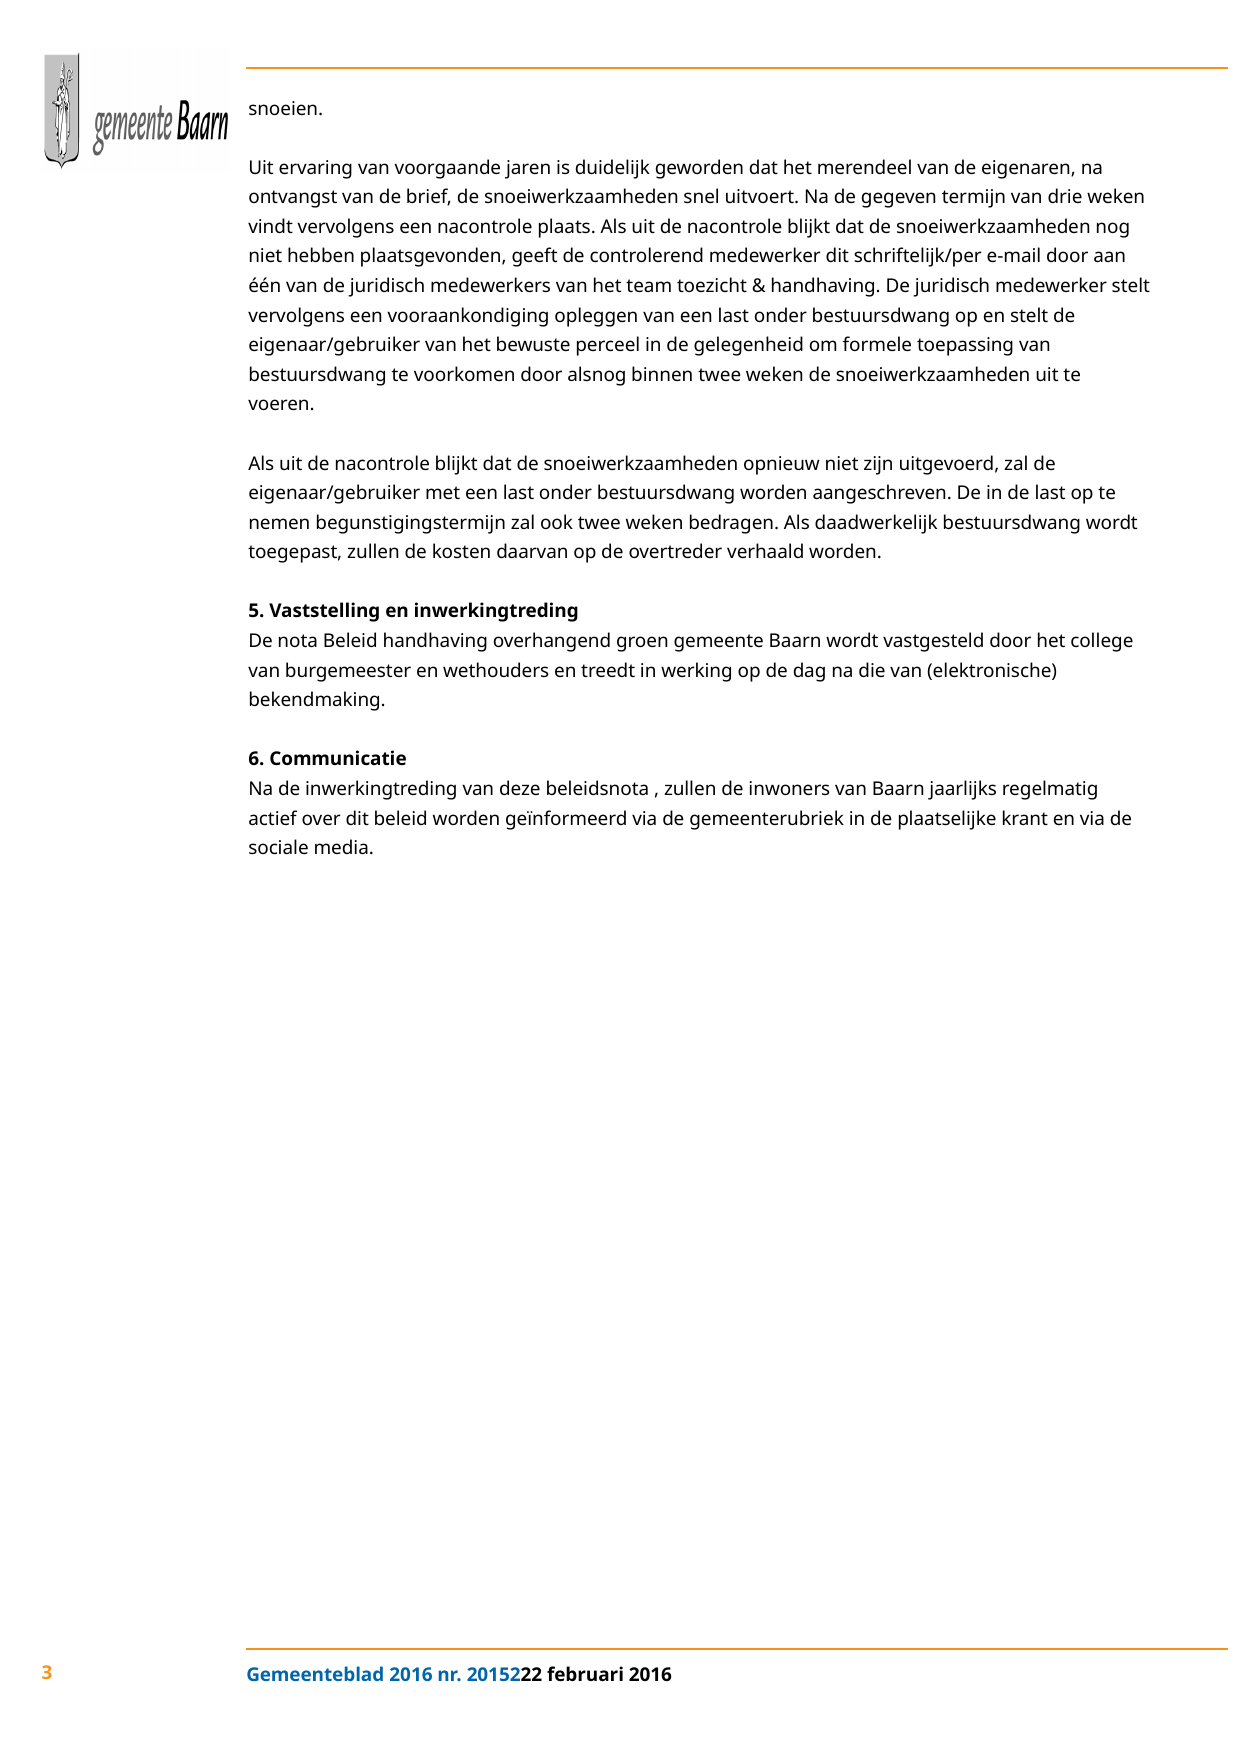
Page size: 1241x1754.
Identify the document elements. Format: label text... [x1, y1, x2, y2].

text Als uit de nacontrole blijkt dat de snoeiwerkzaamheden opnieuw niet zijn uitgevoerd, zal de eigenaar/gebruiker met een last onder bestuursdwang worden aangeschreven. De in de last op te nemen begunstigingstermijn zal ook twee weken bedragen. Als daadwerkelijk bestuursdwang wordt toegepast, zullen de kosten daarvan op de overtreder verhaald worden. [248, 450, 1152, 564]
text Uit ervaring van voorgaande jaren is duidelijk geworden dat het merendeel van de eigenaren, na ontvangst van de brief, de snoeiwerkzaamheden snel uitvoert. Na de gegeven termijn van drie weken vindt vervolgens een nacontrole plaats. Als uit de nacontrole blijkt dat de snoeiwerkzaamheden nog niet hebben plaatsgevonden, geeft de controlerend medewerker dit schriftelijk/per e-mail door aan één van de juridisch medewerkers van het team toezicht & handhaving. De juridisch medewerker stelt vervolgens een vooraankondiging opleggen van een last onder bestuursdwang op en stelt de eigenaar/gebruiker van het bewuste perceel in de gelegenheid om formele toepassing van bestuursdwang te voorkomen door alsnog binnen twee weken de snoeiwerkzaamheden uit te voeren. [248, 154, 1152, 416]
text 6. Communicatie [248, 746, 1152, 771]
text De nota Beleid handhaving overhangend groen gemeente Baarn wordt vastgesteld door het college van burgemeester en wethouders en treedt in werking op de dag na die van (elektronische) bekendmaking. [248, 627, 1152, 712]
picture [41, 47, 231, 172]
text 5. Vaststelling en inwerkingtreding [248, 598, 1152, 623]
text Na de inwerkingtreding van deze beleidsnota , zullen de inwoners van Baarn jaarlijks regelmatig actief over dit beleid worden geïnformeerd via de gemeenterubriek in de plaatselijke krant en via de sociale media. [248, 775, 1152, 860]
text snoeien. [248, 95, 1152, 121]
